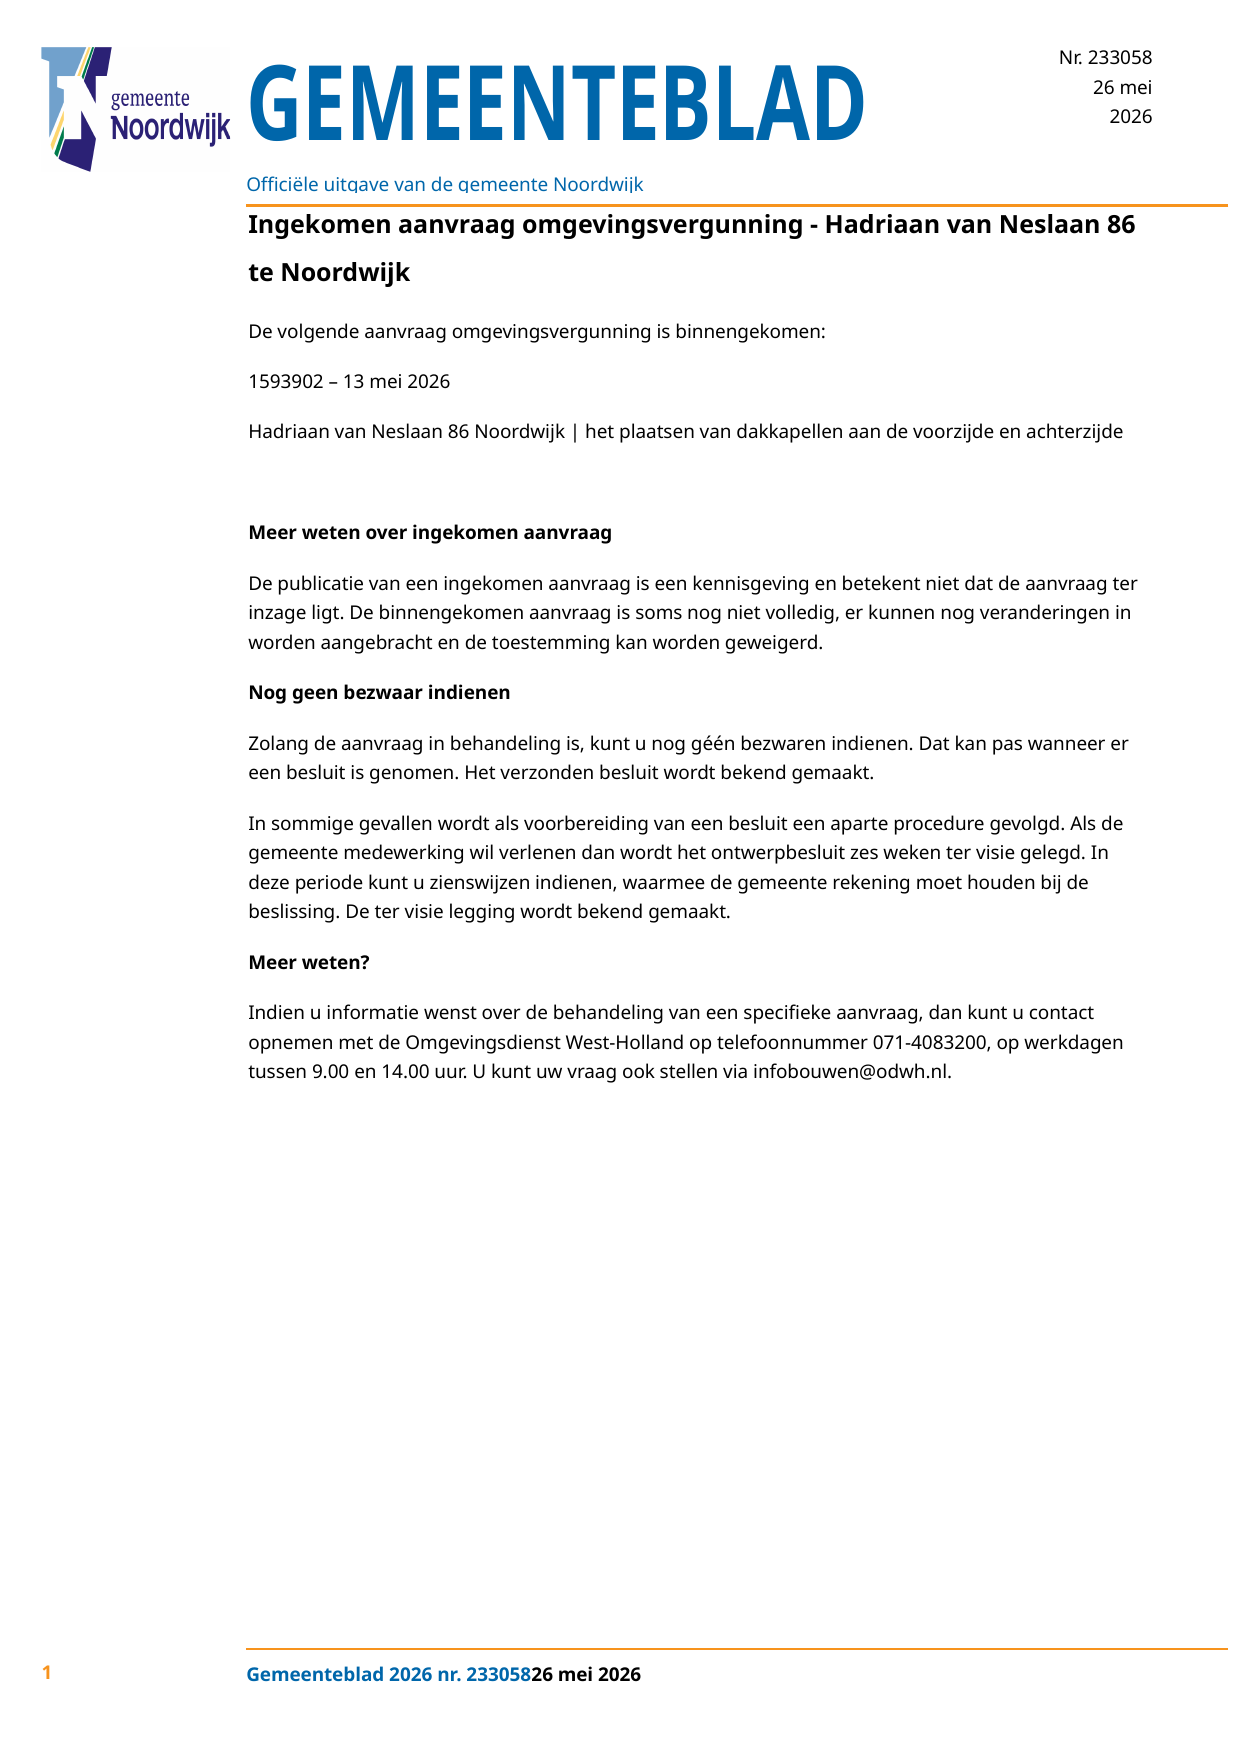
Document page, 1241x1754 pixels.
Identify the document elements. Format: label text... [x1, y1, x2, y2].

text Meer weten over ingekomen aanvraag [248, 519, 1152, 545]
text Ingekomen aanvraag omgevingsvergunning - Hadriaan van Neslaan 86 te Noordwijk [248, 207, 1152, 288]
text Nog geen bezwaar indienen [248, 679, 1152, 705]
text In sommige gevallen wordt als voorbereiding van een besluit een aparte procedure gevolgd. Als de gemeente medewerking wil verlenen dan wordt het ontwerpbesluit zes weken ter visie gelegd. In deze periode kunt u zienswijzen indienen, waarmee de gemeente rekening moet houden bij de beslissing. De ter visie legging wordt bekend gemaakt. [248, 810, 1152, 924]
text De volgende aanvraag omgevingsvergunning is binnengekomen: [248, 318, 1152, 344]
text Hadriaan van Neslaan 86 Noordwijk | het plaatsen van dakkapellen aan de voorzijde en achterzijde [248, 419, 1152, 444]
text Meer weten? [248, 949, 1152, 975]
text De publicatie van een ingekomen aanvraag is een kennisgeving en betekent niet dat de aanvraag ter inzage ligt. De binnengekomen aanvraag is soms nog niet volledig, er kunnen nog veranderingen in worden aangebracht en de toestemming kan worden geweigerd. [248, 570, 1152, 655]
picture [41, 47, 231, 172]
text Indien u informatie wenst over de behandeling van een specifieke aanvraag, dan kunt u contact opnemen met de Omgevingsdienst West-Holland op telefoonnummer 071-4083200, op werkdagen tussen 9.00 en 14.00 uur. U kunt uw vraag ook stellen via infobouwen@odwh.nl. [248, 999, 1152, 1084]
text Zolang de aanvraag in behandeling is, kunt u nog géén bezwaren indienen. Dat kan pas wanneer er een besluit is genomen. Het verzonden besluit wordt bekend gemaakt. [248, 730, 1152, 785]
text 1593902 – 13 mei 2026 [248, 368, 1152, 394]
